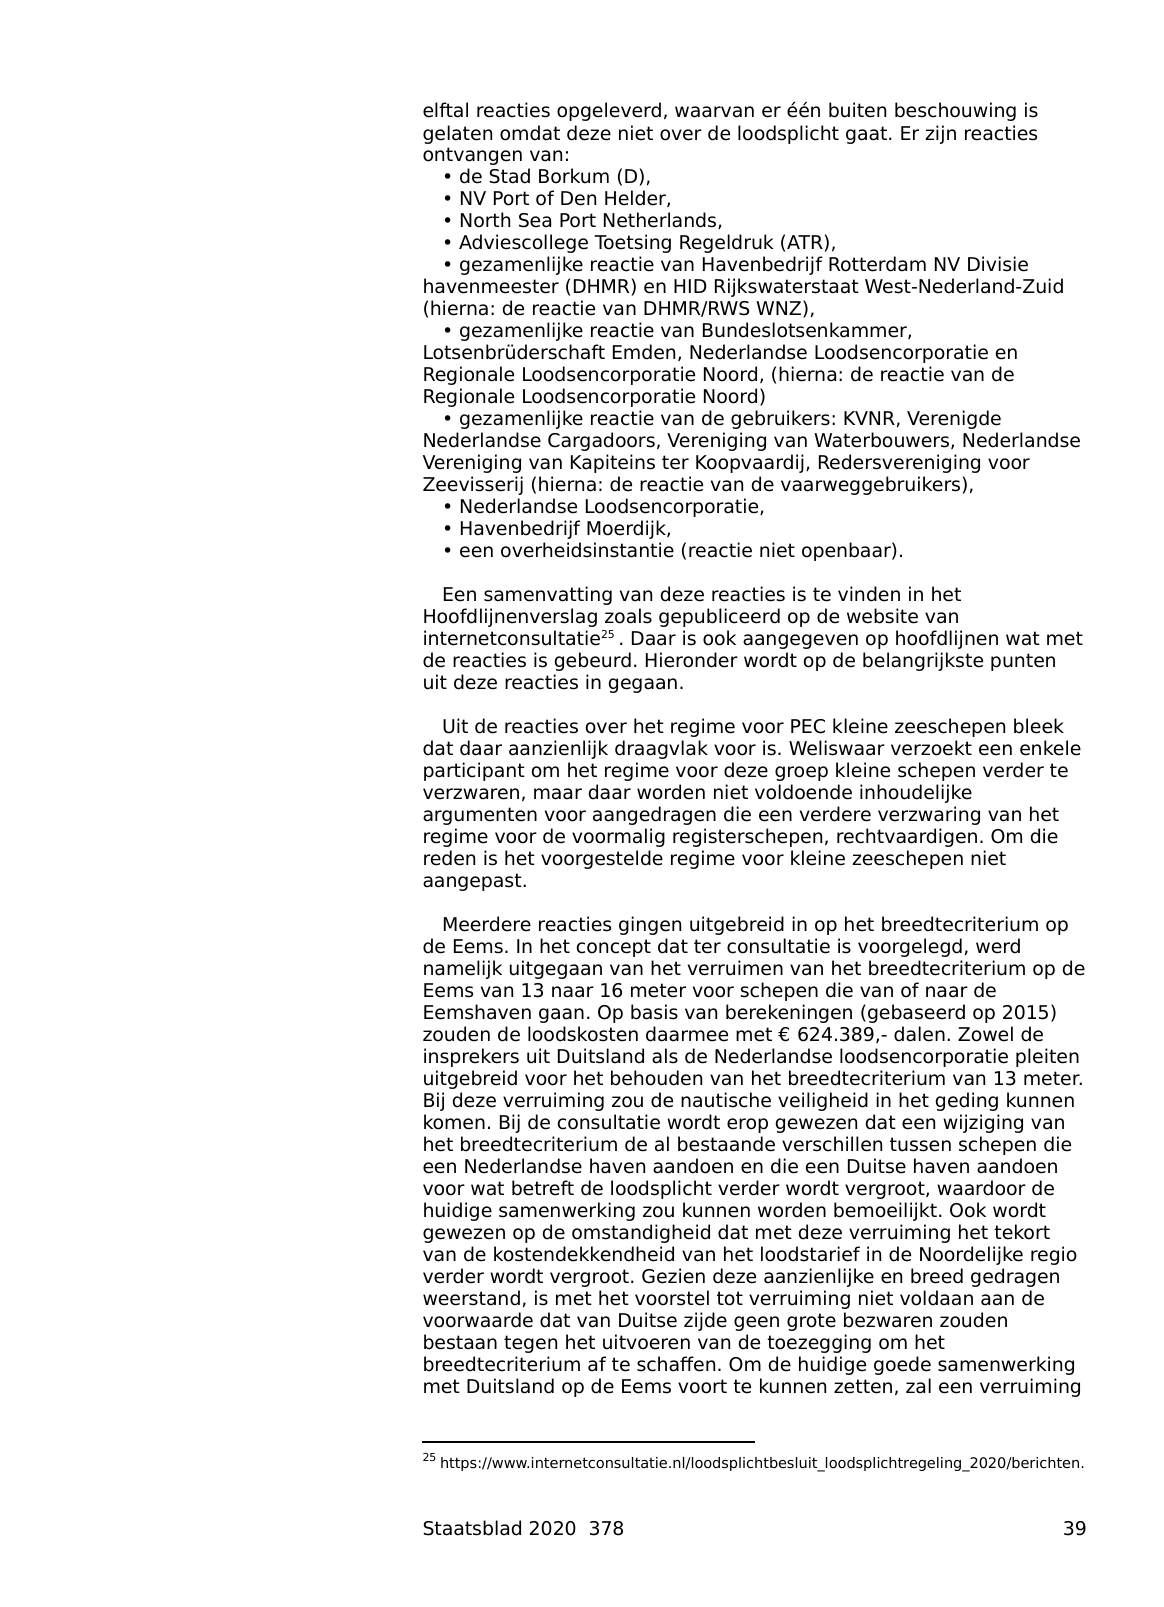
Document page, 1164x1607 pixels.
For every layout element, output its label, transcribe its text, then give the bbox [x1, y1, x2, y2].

text • Nederlandse Loodsencorporatie, [422, 496, 1087, 518]
text • gezamenlijke reactie van Havenbedrijf Rotterdam NV Divisie havenmeester (DHMR) en HID Rijkswaterstaat West-Nederland-Zuid (hierna: de reactie van DHMR/RWS WNZ), [422, 254, 1087, 320]
text • de Stad Borkum (D), [422, 166, 1087, 188]
text • Adviescollege Toetsing Regeldruk (ATR), [422, 232, 1087, 254]
text elftal reacties opgeleverd, waarvan er één buiten beschouwing is gelaten omdat deze niet over de loodsplicht gaat. Er zijn reacties ontvangen van: [422, 100, 1087, 166]
text Uit de reacties over het regime voor PEC kleine zeeschepen bleek dat daar aanzienlijk draagvlak voor is. Weliswaar verzoekt een enkele participant om het regime voor deze groep kleine schepen verder te verzwaren, maar daar worden niet voldoende inhoudelijke argumenten voor aangedragen die een verdere verzwaring van het regime voor de voormalig registerschepen, rechtvaardigen. Om die reden is het voorgestelde regime voor kleine zeeschepen niet aangepast. [422, 716, 1087, 892]
text • een overheidsinstantie (reactie niet openbaar). [422, 540, 1087, 562]
text • NV Port of Den Helder, [422, 188, 1087, 210]
text • Havenbedrijf Moerdijk, [422, 518, 1087, 540]
text • gezamenlijke reactie van Bundeslotsenkammer, Lotsenbrüderschaft Emden, Nederlandse Loodsencorporatie en Regionale Loodsencorporatie Noord, (hierna: de reactie van de Regionale Loodsencorporatie Noord) [422, 320, 1087, 408]
text Meerdere reacties gingen uitgebreid in op het breedtecriterium op de Eems. In het concept dat ter consultatie is voorgelegd, werd namelijk uitgegaan van het verruimen van het breedtecriterium op de Eems van 13 naar 16 meter voor schepen die van of naar de Eemshaven gaan. Op basis van berekeningen (gebaseerd op 2015) zouden de loodskosten daarmee met € 624.389,- dalen. Zowel de insprekers uit Duitsland als de Nederlandse loodsencorporatie pleiten uitgebreid voor het behouden van het breedtecriterium van 13 meter. Bij deze verruiming zou de nautische veiligheid in het geding kunnen komen. Bij de consultatie wordt erop gewezen dat een wijziging van het breedtecriterium de al bestaande verschillen tussen schepen die een Nederlandse haven aandoen en die een Duitse haven aandoen voor wat betreft de loodsplicht verder wordt vergroot, waardoor de huidige samenwerking zou kunnen worden bemoeilijkt. Ook wordt gewezen op de omstandigheid dat met deze verruiming het tekort van de kostendekkendheid van het loodstarief in de Noordelijke regio verder wordt vergroot. Gezien deze aanzienlijke en breed gedragen weerstand, is met het voorstel tot verruiming niet voldaan aan de voorwaarde dat van Duitse zijde geen grote bezwaren zouden bestaan tegen het uitvoeren van de toezegging om het breedtecriterium af te schaffen. Om de huidige goede samenwerking met Duitsland op de Eems voort te kunnen zetten, zal een verruiming [422, 914, 1087, 1398]
text • gezamenlijke reactie van de gebruikers: KVNR, Verenigde Nederlandse Cargadoors, Vereniging van Waterbouwers, Nederlandse Vereniging van Kapiteins ter Koopvaardij, Redersvereniging voor Zeevisserij (hierna: de reactie van de vaarweggebruikers), [422, 408, 1087, 496]
text • North Sea Port Netherlands, [422, 210, 1087, 232]
text https://www.internetconsultatie.nl/loodsplichtbesluit_loodsplichtregeling_2020/berichten. [422, 1451, 1087, 1473]
text Een samenvatting van deze reacties is te vinden in het Hoofdlijnenverslag zoals gepubliceerd op de website van internetconsultatie. Daar is ook aangegeven op hoofdlijnen wat met de reacties is gebeurd. Hieronder wordt op de belangrijkste punten uit deze reacties in gegaan. [422, 584, 1087, 694]
